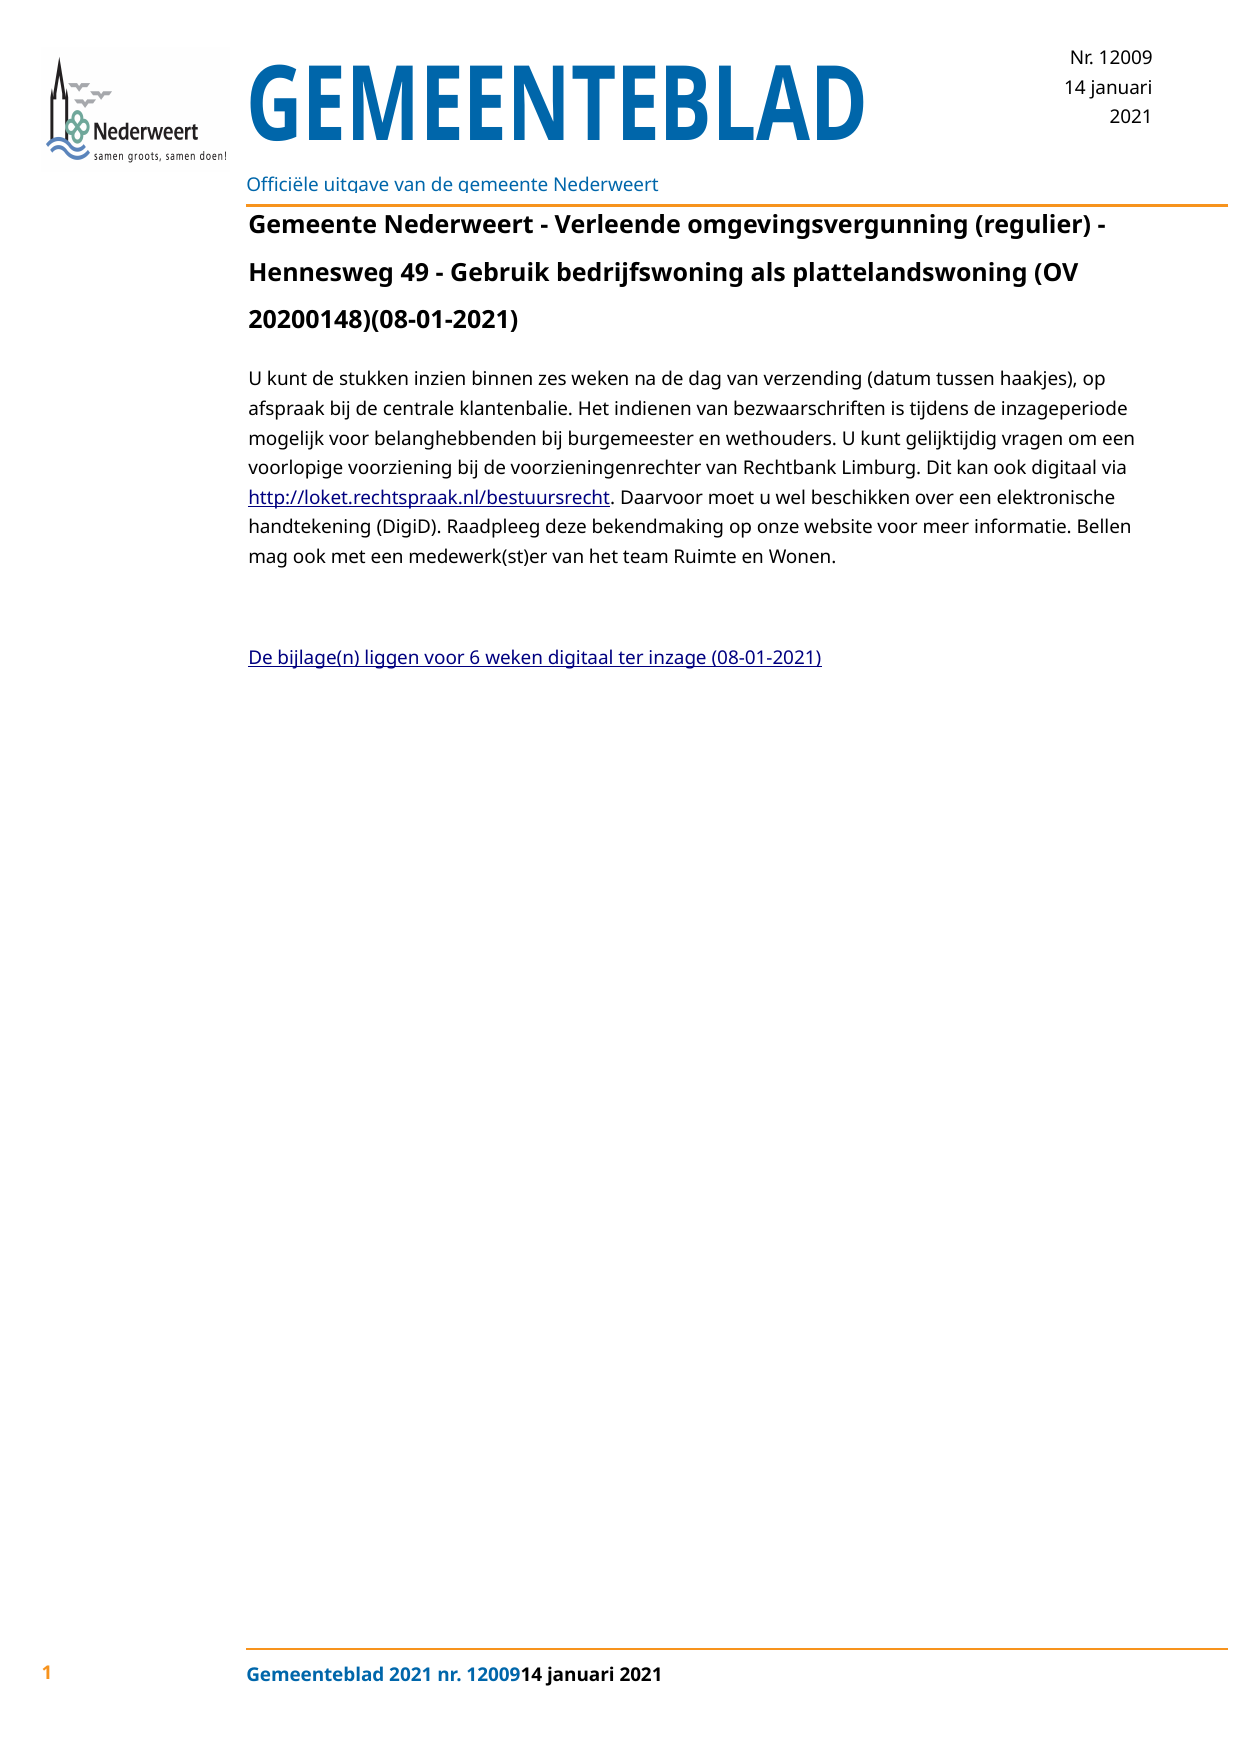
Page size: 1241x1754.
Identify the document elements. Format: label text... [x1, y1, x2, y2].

picture [41, 47, 231, 172]
text De bijlage(n) liggen voor 6 weken digitaal ter inzage (08-01-2021) [248, 644, 1152, 669]
text U kunt de stukken inzien binnen zes weken na de dag van verzending (datum tussen haakjes), op afspraak bij de centrale klantenbalie. Het indienen van bezwaarschriften is tijdens de inzageperiode mogelijk voor belanghebbenden bij burgemeester en wethouders. U kunt gelijktijdig vragen om een voorlopige voorziening bij de voorzieningenrechter van Rechtbank Limburg. Dit kan ook digitaal via http://loket.rechtspraak.nl/bestuursrecht. Daarvoor moet u wel beschikken over een elektronische handtekening (DigiD). Raadpleeg deze bekendmaking op onze website voor meer informatie. Bellen mag ook met een medewerk(st)er van het team Ruimte en Wonen. [248, 366, 1152, 569]
text Gemeente Nederweert - Verleende omgevingsvergunning (regulier) - Hennesweg 49 - Gebruik bedrijfswoning als plattelandswoning (OV 20200148)(08-01-2021) [248, 207, 1152, 336]
